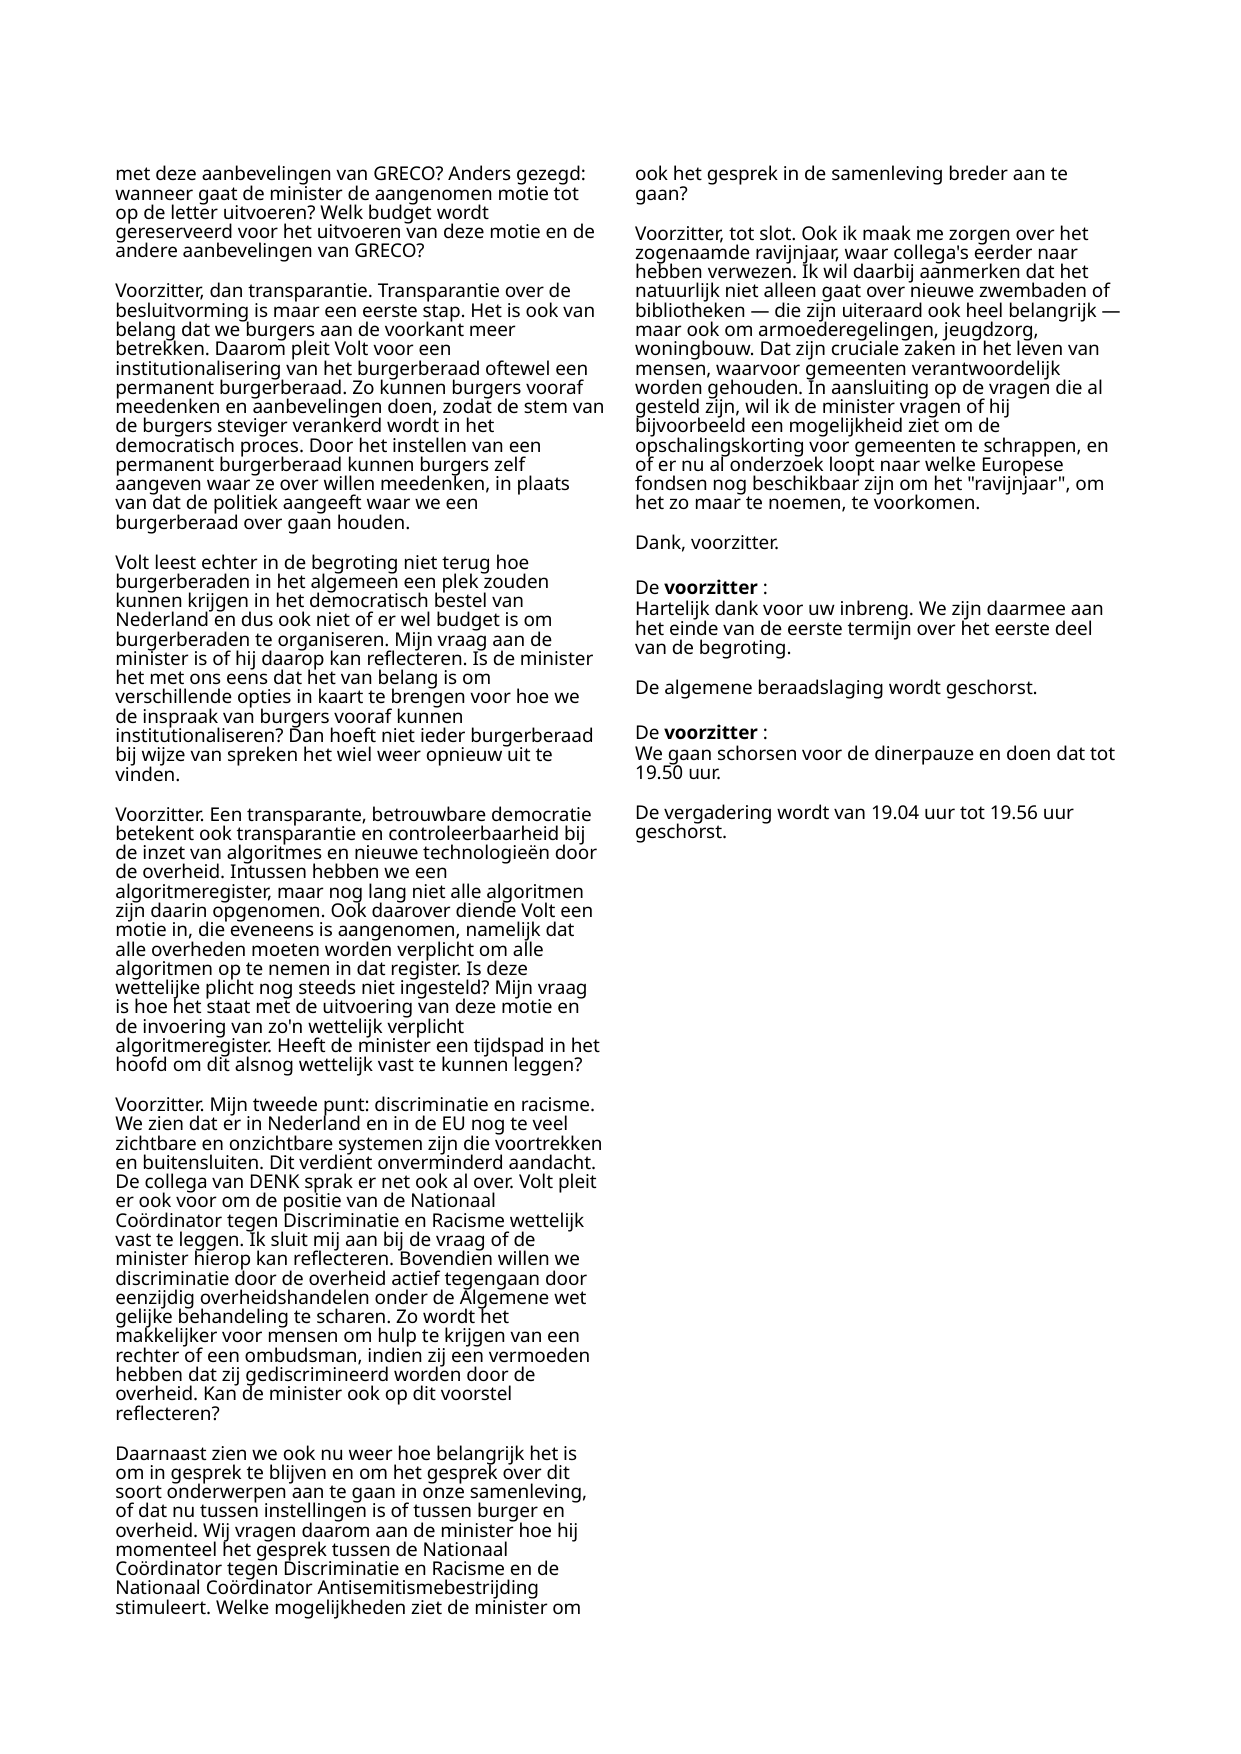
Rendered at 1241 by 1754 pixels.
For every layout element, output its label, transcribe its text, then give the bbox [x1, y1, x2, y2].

text Daarnaast zien we ook nu weer hoe belangrijk het is om in gesprek te blijven en om het gesprek over dit soort onderwerpen aan te gaan in onze samenleving, of dat nu tussen instellingen is of tussen burger en overheid. Wij vragen daarom aan de minister hoe hij momenteel het gesprek tussen de Nationaal Coördinator tegen Discriminatie en Racisme en de Nationaal Coördinator Antisemitismebestrijding stimuleert. Welke mogelijkheden ziet de minister om [115, 1444, 605, 1618]
text De vergadering wordt van 19.04 uur tot 19.56 uur geschorst. [635, 804, 1125, 843]
text ook het gesprek in de samenleving breder aan te gaan? [635, 165, 1125, 204]
text De voorzitter : [635, 719, 1125, 745]
text We gaan schorsen voor de dinerpauze en doen dat tot 19.50 uur. [635, 745, 1125, 783]
text Voorzitter. Een transparante, betrouwbare democratie betekent ook transparantie en controleerbaarheid bij de inzet van algoritmes en nieuwe technologieën door de overheid. Intussen hebben we een algoritmeregister, maar nog lang niet alle algoritmen zijn daarin opgenomen. Ook daarover diende Volt een motie in, die eveneens is aangenomen, namelijk dat alle overheden moeten worden verplicht om alle algoritmen op te nemen in dat register. Is deze wettelijke plicht nog steeds niet ingesteld? Mijn vraag is hoe het staat met de uitvoering van deze motie en de invoering van zo'n wettelijk verplicht algoritmeregister. Heeft de minister een tijdspad in het hoofd om dit alsnog wettelijk vast te kunnen leggen? [115, 806, 605, 1075]
text De voorzitter : [635, 574, 1125, 600]
text met deze aanbevelingen van GRECO? Anders gezegd: wanneer gaat de minister de aangenomen motie tot op de letter uitvoeren? Welk budget wordt gereserveerd voor het uitvoeren van deze motie en de andere aanbevelingen van GRECO? [115, 165, 605, 262]
text De algemene beraadslaging wordt geschorst. [635, 679, 1125, 698]
text Voorzitter, dan transparantie. Transparantie over de besluitvorming is maar een eerste stap. Het is ook van belang dat we burgers aan de voorkant meer betrekken. Daarom pleit Volt voor een institutionalisering van het burgerberaad oftewel een permanent burgerberaad. Zo kunnen burgers vooraf meedenken en aanbevelingen doen, zodat de stem van de burgers steviger verankerd wordt in het democratisch proces. Door het instellen van een permanent burgerberaad kunnen burgers zelf aangeven waar ze over willen meedenken, in plaats van dat de politiek aangeeft waar we een burgerberaad over gaan houden. [115, 282, 605, 533]
text Hartelijk dank voor uw inbreng. We zijn daarmee aan het einde van de eerste termijn over het eerste deel van de begroting. [635, 600, 1125, 658]
text Dank, voorzitter. [635, 534, 1125, 554]
text Voorzitter, tot slot. Ook ik maak me zorgen over het zogenaamde ravijnjaar, waar collega's eerder naar hebben verwezen. Ik wil daarbij aanmerken dat het natuurlijk niet alleen gaat over nieuwe zwembaden of bibliotheken — die zijn uiteraard ook heel belangrijk — maar ook om armoederegelingen, jeugdzorg, woningbouw. Dat zijn cruciale zaken in het leven van mensen, waarvoor gemeenten verantwoordelijk worden gehouden. In aansluiting op de vragen die al gesteld zijn, wil ik de minister vragen of hij bijvoorbeeld een mogelijkheid ziet om de opschalingskorting voor gemeenten te schrappen, en of er nu al onderzoek loopt naar welke Europese fondsen nog beschikbaar zijn om het "ravijnjaar", om het zo maar te noemen, te voorkomen. [635, 224, 1125, 514]
text Volt leest echter in de begroting niet terug hoe burgerberaden in het algemeen een plek zouden kunnen krijgen in het democratisch bestel van Nederland en dus ook niet of er wel budget is om burgerberaden te organiseren. Mijn vraag aan de minister is of hij daarop kan reflecteren. Is de minister het met ons eens dat het van belang is om verschillende opties in kaart te brengen voor hoe we de inspraak van burgers vooraf kunnen institutionaliseren? Dan hoeft niet ieder burgerberaad bij wijze van spreken het wiel weer opnieuw uit te vinden. [115, 554, 605, 785]
text Voorzitter. Mijn tweede punt: discriminatie en racisme. We zien dat er in Nederland en in de EU nog te veel zichtbare en onzichtbare systemen zijn die voortrekken en buitensluiten. Dit verdient onverminderd aandacht. De collega van DENK sprak er net ook al over. Volt pleit er ook voor om de positie van de Nationaal Coördinator tegen Discriminatie en Racisme wettelijk vast te leggen. Ik sluit mij aan bij de vraag of de minister hierop kan reflecteren. Bovendien willen we discriminatie door de overheid actief tegengaan door eenzijdig overheidshandelen onder de Algemene wet gelijke behandeling te scharen. Zo wordt het makkelijker voor mensen om hulp te krijgen van een rechter of een ombudsman, indien zij een vermoeden hebben dat zij gediscrimineerd worden door de overheid. Kan de minister ook op dit voorstel reflecteren? [115, 1096, 605, 1424]
